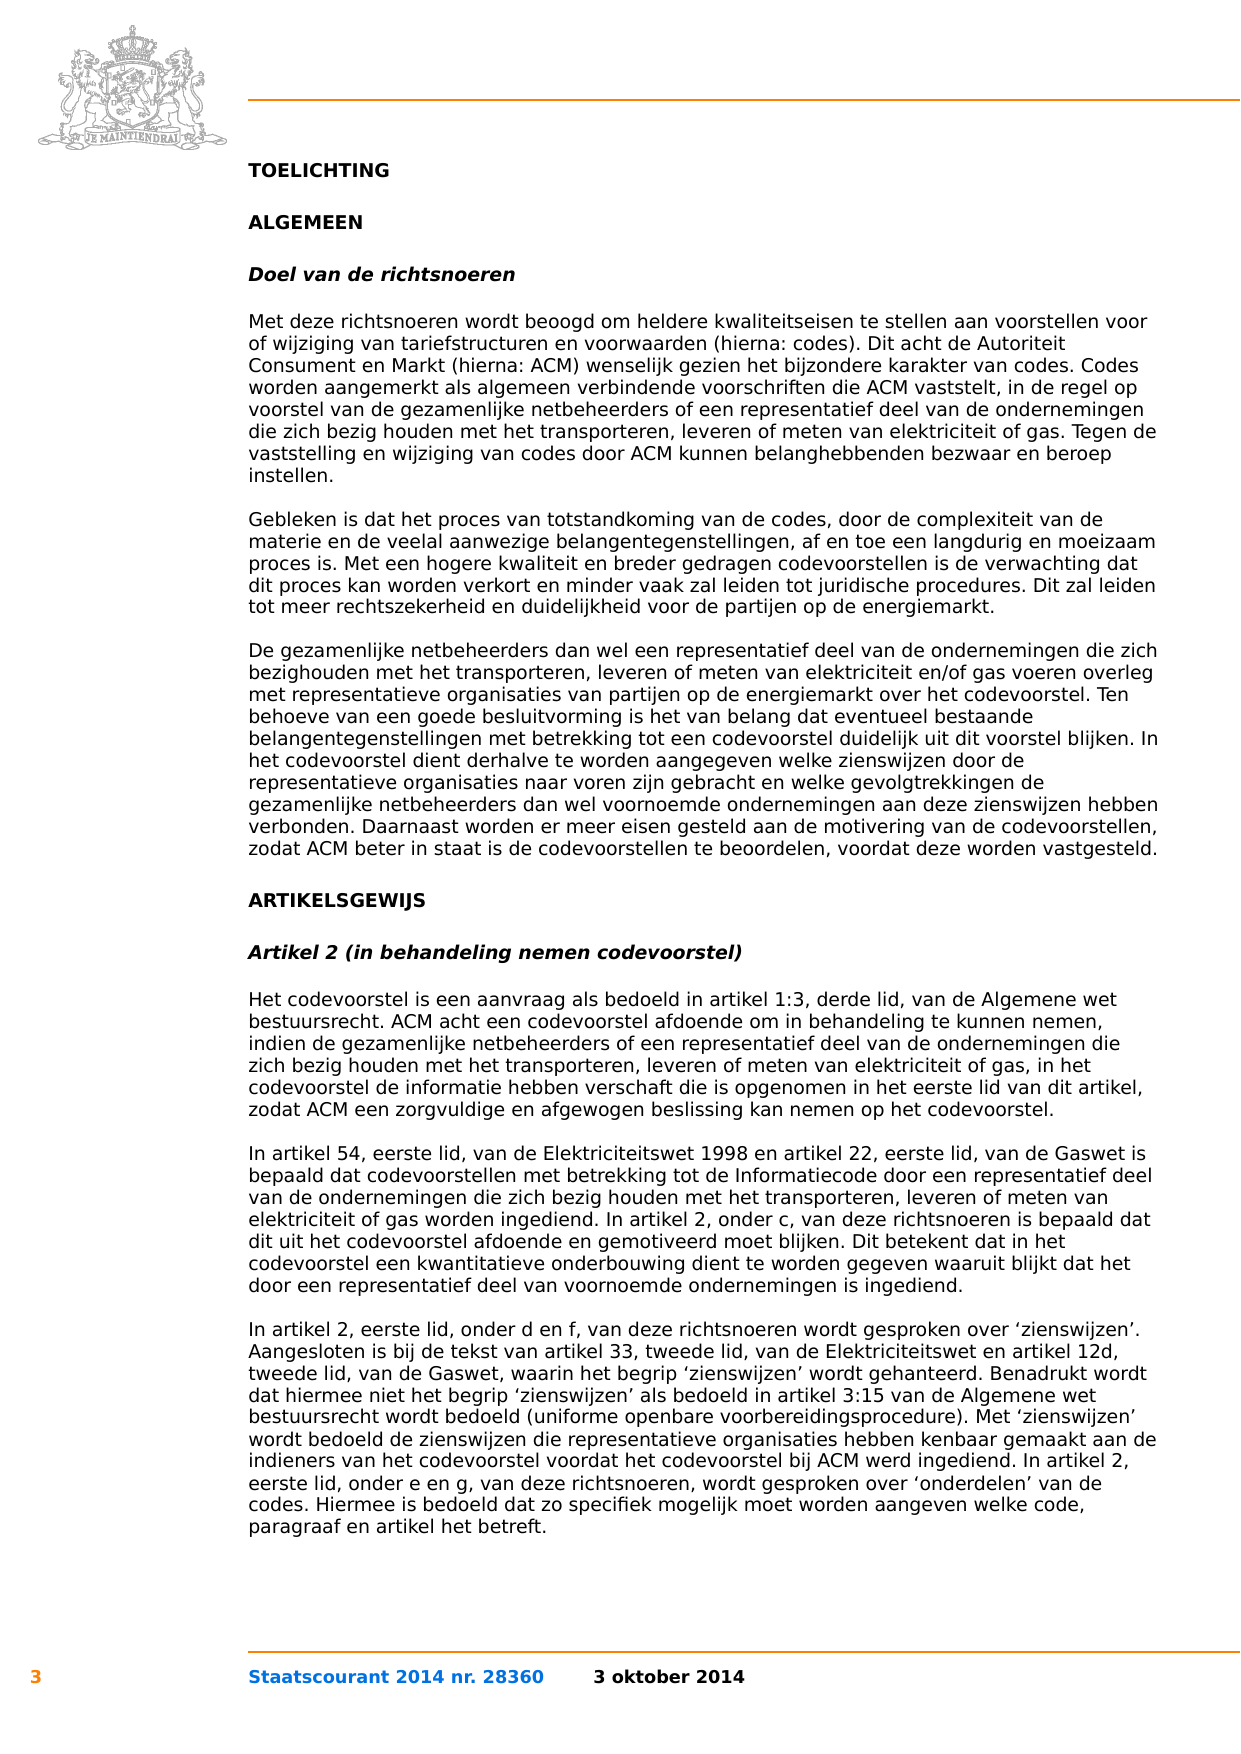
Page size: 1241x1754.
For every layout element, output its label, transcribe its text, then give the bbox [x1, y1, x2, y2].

subtitle ALGEMEEN [248, 212, 1163, 234]
text In artikel 2, eerste lid, onder d en f, van deze richtsnoeren wordt gesproken over ‘zienswijzen’. Aangesloten is bij de tekst van artikel 33, tweede lid, van de Elektriciteitswet en artikel 12d, tweede lid, van de Gaswet, waarin het begrip ‘zienswijzen’ wordt gehanteerd. Benadrukt wordt dat hiermee niet het begrip ‘zienswijzen’ als bedoeld in artikel 3:15 van de Algemene wet bestuursrecht wordt bedoeld (uniforme openbare voorbereidingsprocedure). Met ‘zienswijzen’ wordt bedoeld de zienswijzen die representatieve organisaties hebben kenbaar gemaakt aan de indieners van het codevoorstel voordat het codevoorstel bij ACM werd ingediend. In artikel 2, eerste lid, onder e en g, van deze richtsnoeren, wordt gesproken over ‘onderdelen’ van de codes. Hiermee is bedoeld dat zo specifiek mogelijk moet worden aangeven welke code, paragraaf en artikel het betreft. [248, 1318, 1163, 1538]
subtitle Artikel 2 (in behandeling nemen codevoorstel) [248, 942, 1163, 964]
text In artikel 54, eerste lid, van de Elektriciteitswet 1998 en artikel 22, eerste lid, van de Gaswet is bepaald dat codevoorstellen met betrekking tot de Informatiecode door een representatief deel van de ondernemingen die zich bezig houden met het transporteren, leveren of meten van elektriciteit of gas worden ingediend. In artikel 2, onder c, van deze richtsnoeren is bepaald dat dit uit het codevoorstel afdoende en gemotiveerd moet blijken. Dit betekent dat in het codevoorstel een kwantitatieve onderbouwing dient te worden gegeven waaruit blijkt dat het door een representatief deel van voornoemde ondernemingen is ingediend. [248, 1143, 1163, 1297]
text De gezamenlijke netbeheerders dan wel een representatief deel van de ondernemingen die zich bezighouden met het transporteren, leveren of meten van elektriciteit en/of gas voeren overleg met representatieve organisaties van partijen op de energiemarkt over het codevoorstel. Ten behoeve van een goede besluitvorming is het van belang dat eventueel bestaande belangentegenstellingen met betrekking tot een codevoorstel duidelijk uit dit voorstel blijken. In het codevoorstel dient derhalve te worden aangegeven welke zienswijzen door de representatieve organisaties naar voren zijn gebracht en welke gevolgtrekkingen de gezamenlijke netbeheerders dan wel voornoemde ondernemingen aan deze zienswijzen hebben verbonden. Daarnaast worden er meer eisen gesteld aan de motivering van de codevoorstellen, zodat ACM beter in staat is de codevoorstellen te beoordelen, voordat deze worden vastgesteld. [248, 640, 1163, 860]
picture [38, 25, 227, 150]
text Gebleken is dat het proces van totstandkoming van de codes, door de complexiteit van de materie en de veelal aanwezige belangentegenstellingen, af en toe een langdurig en moeizaam proces is. Met een hogere kwaliteit en breder gedragen codevoorstellen is de verwachting dat dit proces kan worden verkort en minder vaak zal leiden tot juridische procedures. Dit zal leiden tot meer rechtszekerheid en duidelijkheid voor de partijen op de energiemarkt. [248, 508, 1163, 618]
text Het codevoorstel is een aanvraag als bedoeld in artikel 1:3, derde lid, van de Algemene wet bestuursrecht. ACM acht een codevoorstel afdoende om in behandeling te kunnen nemen, indien de gezamenlijke netbeheerders of een representatief deel van de ondernemingen die zich bezig houden met het transporteren, leveren of meten van elektriciteit of gas, in het codevoorstel de informatie hebben verschaft die is opgenomen in het eerste lid van dit artikel, zodat ACM een zorgvuldige en afgewogen beslissing kan nemen op het codevoorstel. [248, 989, 1163, 1121]
text Met deze richtsnoeren wordt beoogd om heldere kwaliteitseisen te stellen aan voorstellen voor of wijziging van tariefstructuren en voorwaarden (hierna: codes). Dit acht de Autoriteit Consument en Markt (hierna: ACM) wenselijk gezien het bijzondere karakter van codes. Codes worden aangemerkt als algemeen verbindende voorschriften die ACM vaststelt, in de regel op voorstel van de gezamenlijke netbeheerders of een representatief deel van de ondernemingen die zich bezig houden met het transporteren, leveren of meten van elektriciteit of gas. Tegen de vaststelling en wijziging van codes door ACM kunnen belanghebbenden bezwaar en beroep instellen. [248, 311, 1163, 487]
subtitle ARTIKELSGEWIJS [248, 890, 1163, 912]
subtitle TOELICHTING [248, 160, 1163, 182]
subtitle Doel van de richtsnoeren [248, 264, 1163, 286]
